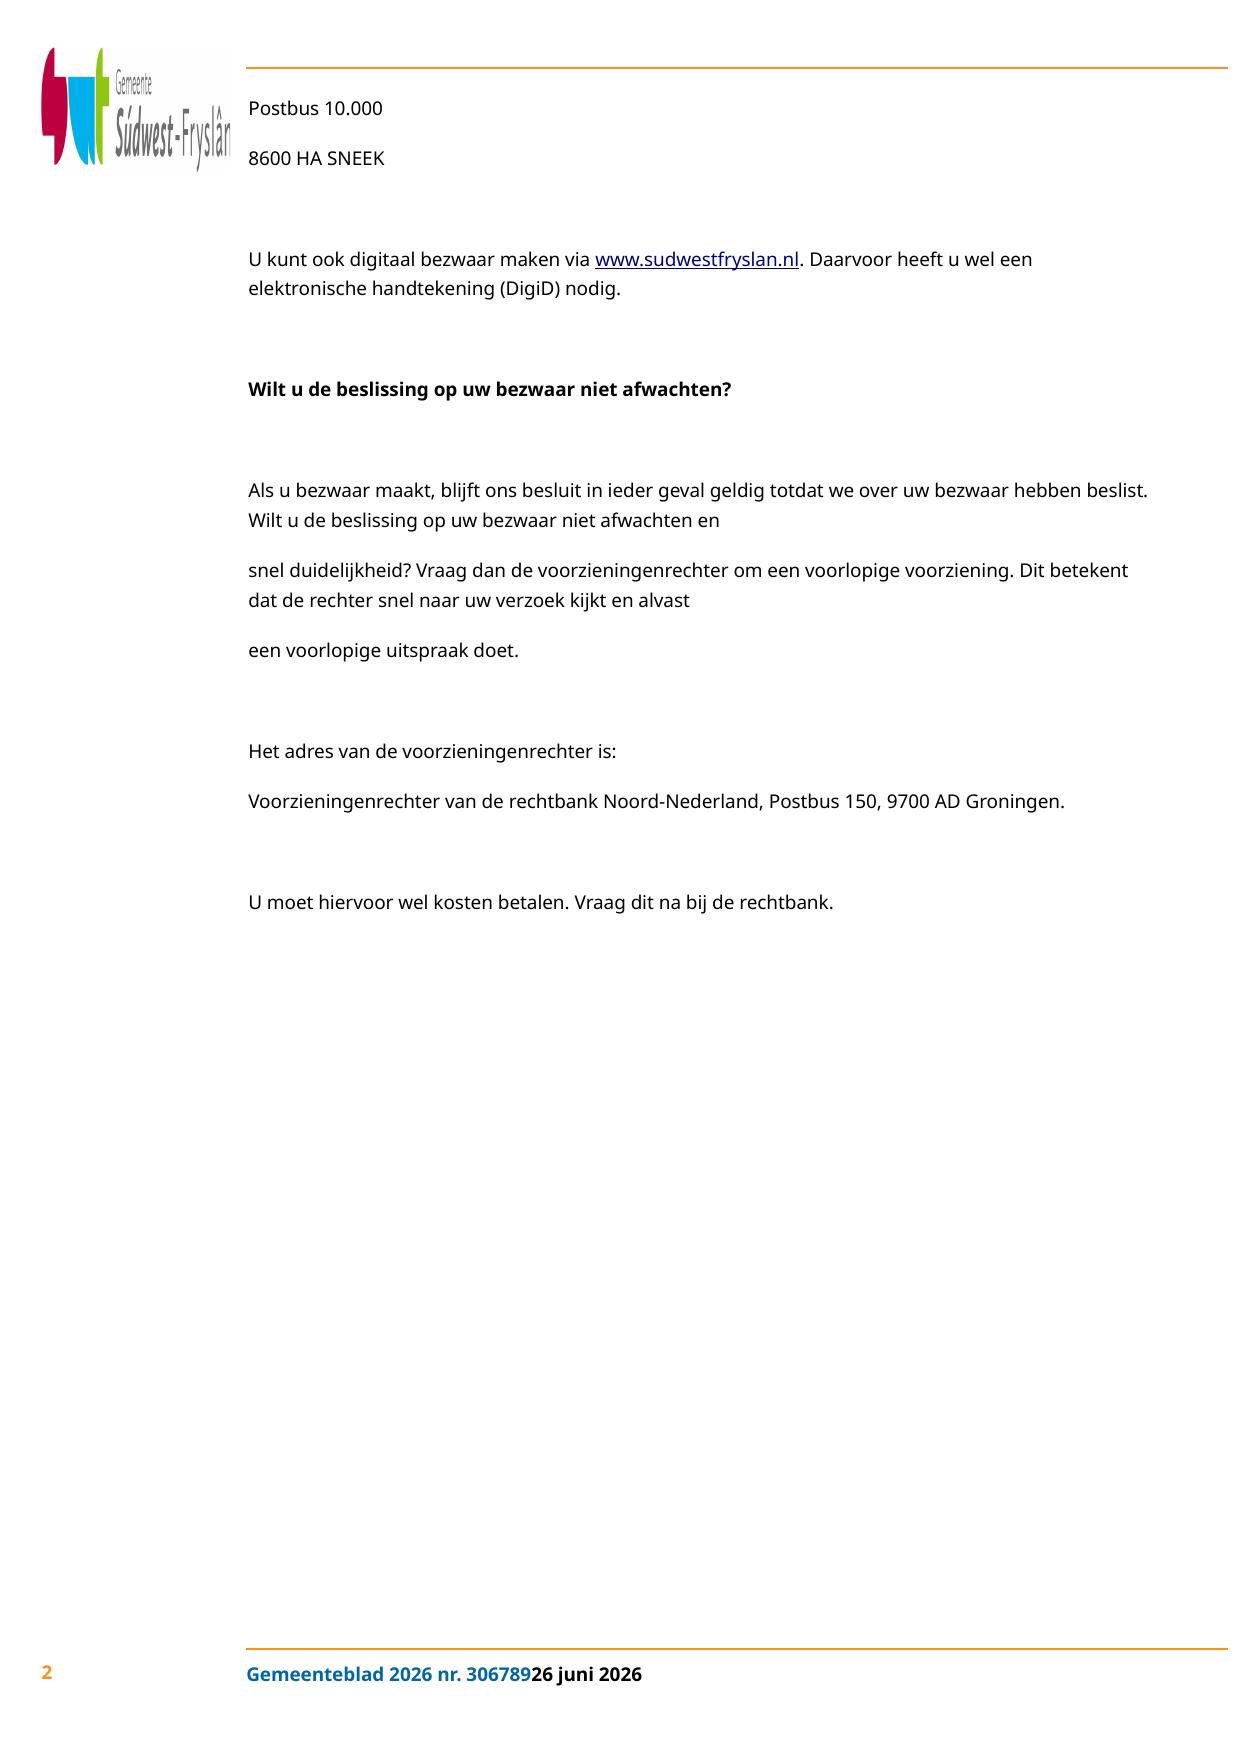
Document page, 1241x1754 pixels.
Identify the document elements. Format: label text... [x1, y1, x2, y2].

text snel duidelijkheid? Vraag dan de voorzieningenrechter om een voorlopige voorziening. Dit betekent dat de rechter snel naar uw verzoek kijkt en alvast [248, 557, 1152, 613]
text een voorlopige uitspraak doet. [248, 637, 1152, 663]
text Het adres van de voorzieningenrechter is: [248, 738, 1152, 764]
text U kunt ook digitaal bezwaar maken via www.sudwestfryslan.nl. Daarvoor heeft u wel een elektronische handtekening (DigiD) nodig. [248, 246, 1152, 301]
text Als u bezwaar maakt, blijft ons besluit in ieder geval geldig totdat we over uw bezwaar hebben beslist. Wilt u de beslissing op uw bezwaar niet afwachten en [248, 477, 1152, 533]
text Postbus 10.000 [248, 95, 1152, 121]
text Wilt u de beslissing op uw bezwaar niet afwachten? [248, 376, 1152, 402]
picture [41, 47, 231, 172]
text Voorzieningenrechter van de rechtbank Noord-Nederland, Postbus 150, 9700 AD Groningen. [248, 788, 1152, 814]
text U moet hiervoor wel kosten betalen. Vraag dit na bij de rechtbank. [248, 889, 1152, 915]
text 8600 HA SNEEK [248, 145, 1152, 171]
